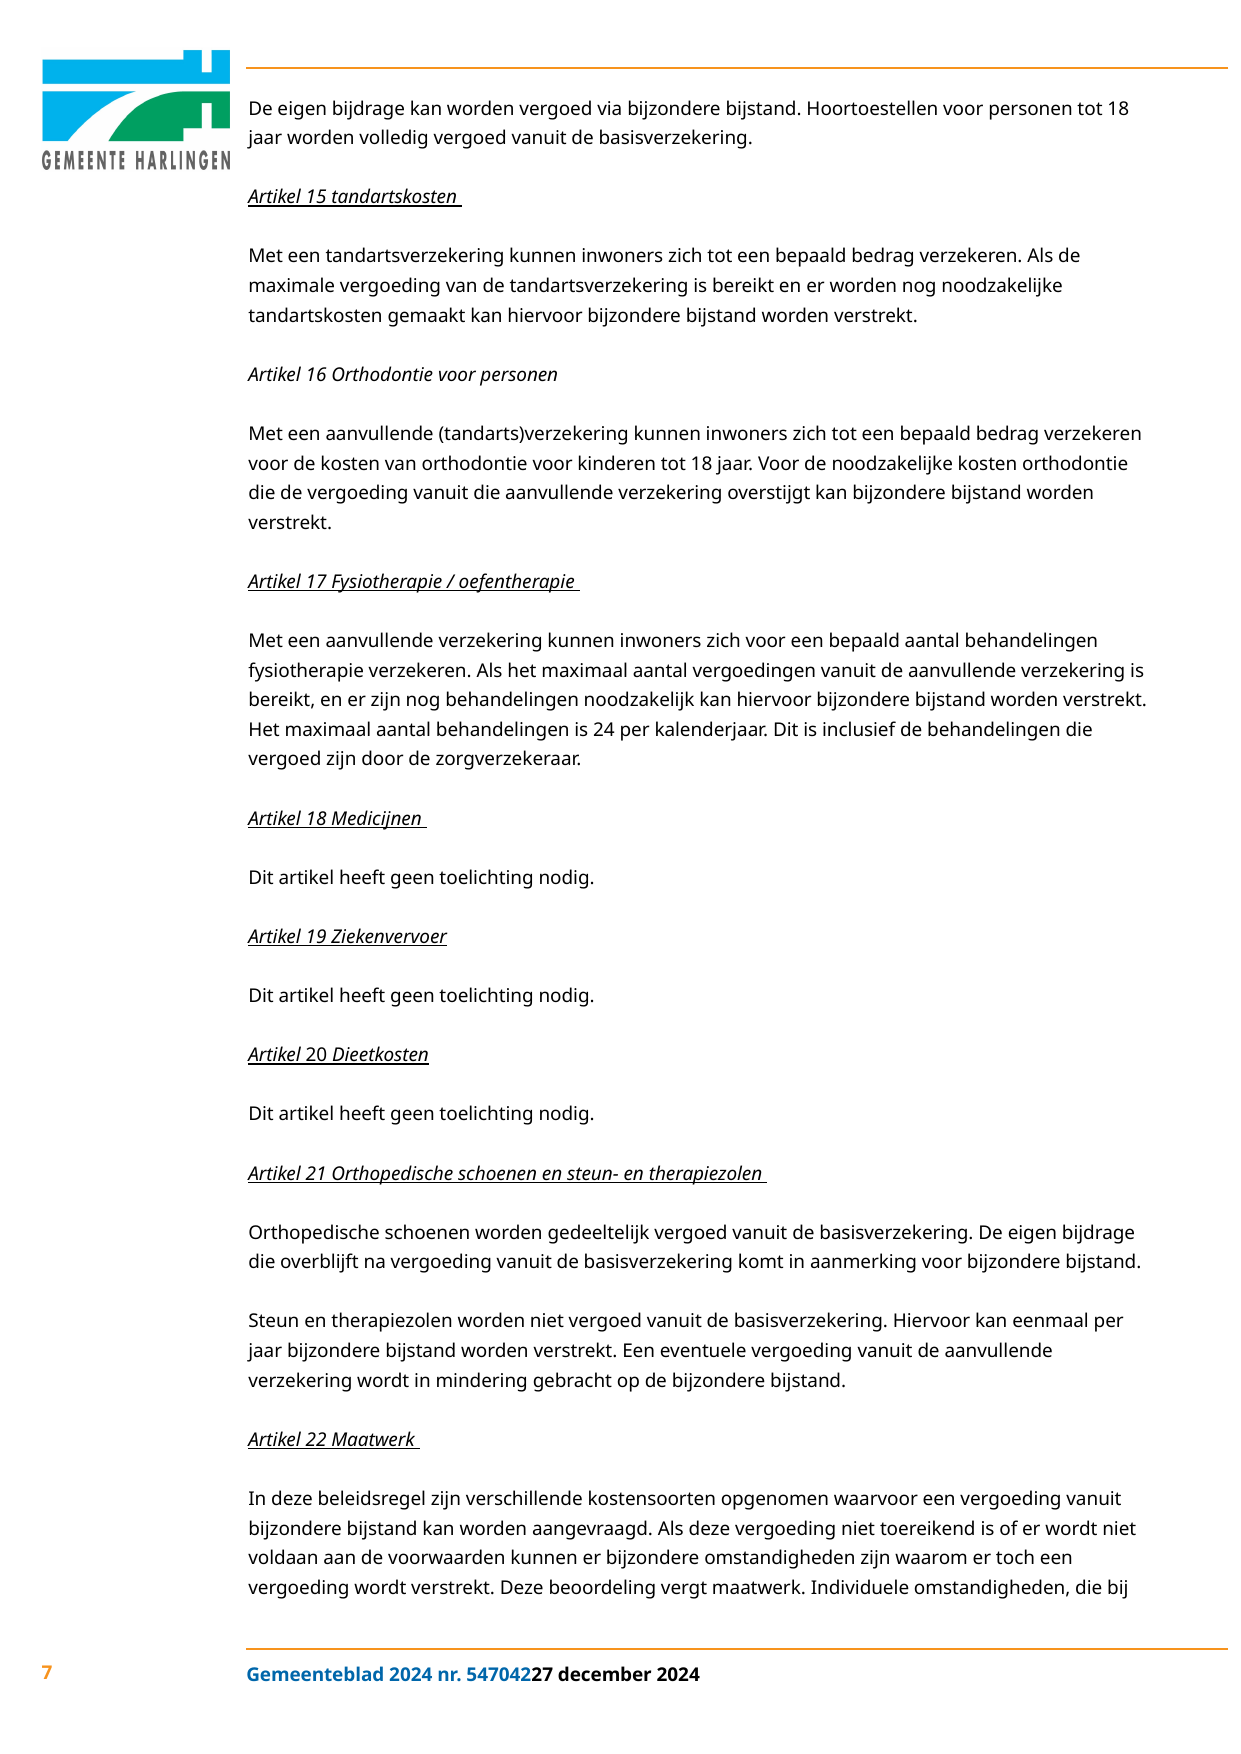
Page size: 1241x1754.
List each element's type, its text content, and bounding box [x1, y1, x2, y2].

text Artikel 15 tandartskosten [248, 183, 1152, 209]
picture [41, 47, 231, 172]
text Dit artikel heeft geen toelichting nodig. [248, 1101, 1152, 1126]
text Artikel 16 Orthodontie voor personen [248, 361, 1152, 387]
text Artikel 19 Ziekenvervoer [248, 923, 1152, 949]
text Artikel 18 Medicijnen [248, 805, 1152, 831]
text Artikel 22 Maatwerk [248, 1426, 1152, 1452]
text Met een tandartsverzekering kunnen inwoners zich tot een bepaald bedrag verzekeren. Als de maximale vergoeding van de tandartsverzekering is bereikt en er worden nog noodzakelijke tandartskosten gemaakt kan hiervoor bijzondere bijstand worden verstrekt. [248, 243, 1152, 328]
text Artikel 20 Dieetkosten [248, 1041, 1152, 1067]
text Met een aanvullende verzekering kunnen inwoners zich voor een bepaald aantal behandelingen fysiotherapie verzekeren. Als het maximaal aantal vergoedingen vanuit de aanvullende verzekering is bereikt, en er zijn nog behandelingen noodzakelijk kan hiervoor bijzondere bijstand worden verstrekt. Het maximaal aantal behandelingen is 24 per kalenderjaar. Dit is inclusief de behandelingen die vergoed zijn door de zorgverzekeraar. [248, 627, 1152, 771]
text Orthopedische schoenen worden gedeeltelijk vergoed vanuit de basisverzekering. De eigen bijdrage die overblijft na vergoeding vanuit de basisverzekering komt in aanmerking voor bijzondere bijstand. [248, 1219, 1152, 1274]
text Steun en therapiezolen worden niet vergoed vanuit de basisverzekering. Hiervoor kan eenmaal per jaar bijzondere bijstand worden verstrekt. Een eventuele vergoeding vanuit de aanvullende verzekering wordt in mindering gebracht op de bijzondere bijstand. [248, 1308, 1152, 1393]
text Dit artikel heeft geen toelichting nodig. [248, 864, 1152, 890]
text Artikel 21 Orthopedische schoenen en steun- en therapiezolen [248, 1160, 1152, 1186]
text Met een aanvullende (tandarts)verzekering kunnen inwoners zich tot een bepaald bedrag verzekeren voor de kosten van orthodontie voor kinderen tot 18 jaar. Voor de noodzakelijke kosten orthodontie die de vergoeding vanuit die aanvullende verzekering overstijgt kan bijzondere bijstand worden verstrekt. [248, 420, 1152, 535]
text Dit artikel heeft geen toelichting nodig. [248, 982, 1152, 1008]
text De eigen bijdrage kan worden vergoed via bijzondere bijstand. Hoortoestellen voor personen tot 18 jaar worden volledig vergoed vanuit de basisverzekering. [248, 95, 1152, 150]
text In deze beleidsregel zijn verschillende kostensoorten opgenomen waarvoor een vergoeding vanuit bijzondere bijstand kan worden aangevraagd. Als deze vergoeding niet toereikend is of er wordt niet voldaan aan de voorwaarden kunnen er bijzondere omstandigheden zijn waarom er toch een vergoeding wordt verstrekt. Deze beoordeling vergt maatwerk. Individuele omstandigheden, die bij [248, 1485, 1152, 1600]
text Artikel 17 Fysiotherapie / oefentherapie [248, 568, 1152, 594]
